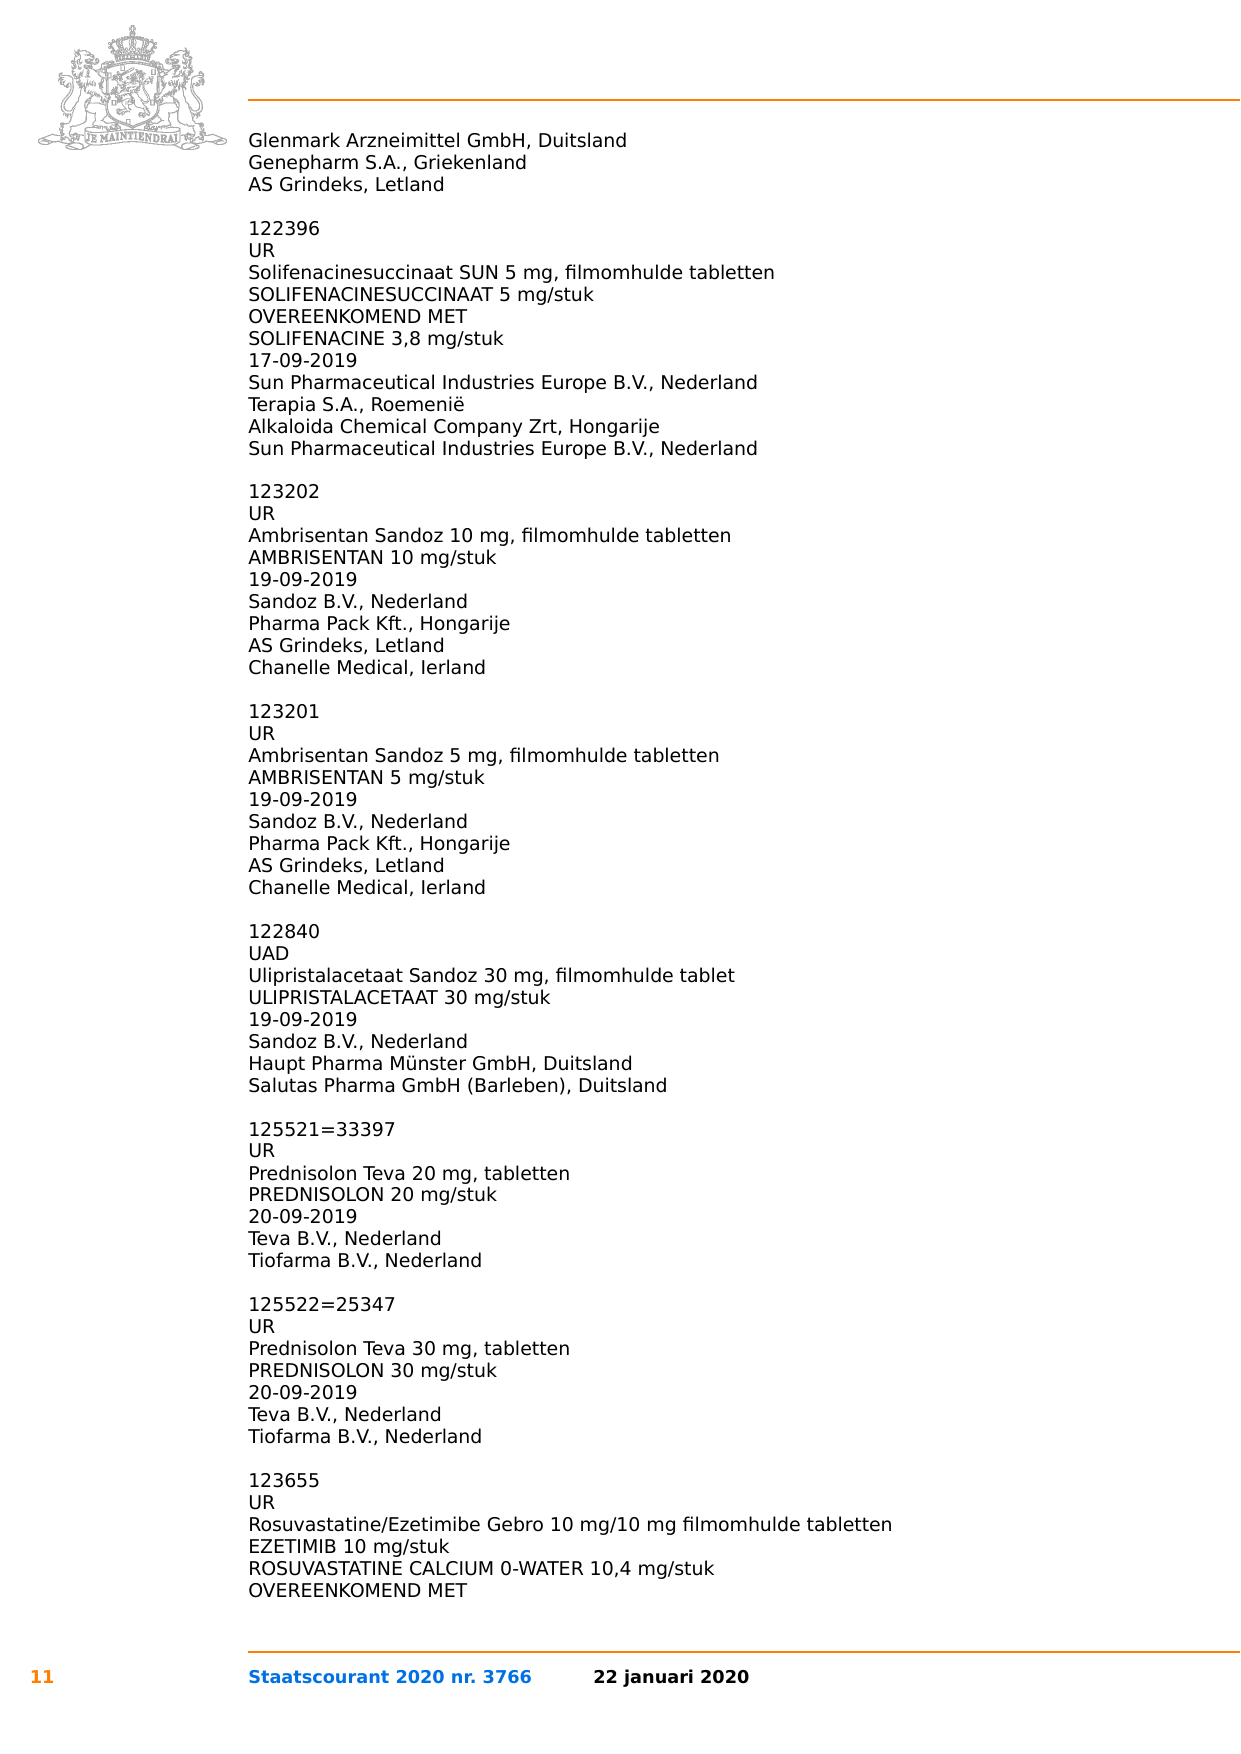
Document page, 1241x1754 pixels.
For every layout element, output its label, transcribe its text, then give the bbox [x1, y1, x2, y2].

text PREDNISOLON 30 mg/stuk [248, 1360, 1163, 1382]
text 122840 [248, 921, 1163, 943]
text Sun Pharmaceutical Industries Europe B.V., Nederland [248, 372, 1163, 393]
text AMBRISENTAN 5 mg/stuk [248, 767, 1163, 789]
text UR [248, 1140, 1163, 1162]
text 125522=25347 [248, 1294, 1163, 1316]
text ULIPRISTALACETAAT 30 mg/stuk [248, 987, 1163, 1009]
text 125521=33397 [248, 1118, 1163, 1140]
text UR [248, 1492, 1163, 1514]
text Ambrisentan Sandoz 5 mg, filmomhulde tabletten [248, 745, 1163, 767]
text Pharma Pack Kft., Hongarije [248, 613, 1163, 635]
text UR [248, 503, 1163, 525]
text Prednisolon Teva 20 mg, tabletten [248, 1162, 1163, 1184]
text 123655 [248, 1470, 1163, 1492]
text Chanelle Medical, Ierland [248, 877, 1163, 899]
text 17-09-2019 [248, 349, 1163, 372]
text AMBRISENTAN 10 mg/stuk [248, 547, 1163, 569]
text Ulipristalacetaat Sandoz 30 mg, filmomhulde tablet [248, 965, 1163, 987]
text Teva B.V., Nederland [248, 1228, 1163, 1250]
text SOLIFENACINE 3,8 mg/stuk [248, 328, 1163, 349]
text UR [248, 723, 1163, 745]
text AS Grindeks, Letland [248, 635, 1163, 657]
text Sandoz B.V., Nederland [248, 1031, 1163, 1053]
text Sun Pharmaceutical Industries Europe B.V., Nederland [248, 437, 1163, 459]
text 19-09-2019 [248, 789, 1163, 811]
text Solifenacinesuccinaat SUN 5 mg, filmomhulde tabletten [248, 262, 1163, 284]
text PREDNISOLON 20 mg/stuk [248, 1184, 1163, 1206]
text ROSUVASTATINE CALCIUM 0-WATER 10,4 mg/stuk [248, 1558, 1163, 1580]
text Glenmark Arzneimittel GmbH, Duitsland [248, 130, 1163, 152]
text Haupt Pharma Münster GmbH, Duitsland [248, 1053, 1163, 1074]
text UAD [248, 943, 1163, 965]
text Tiofarma B.V., Nederland [248, 1426, 1163, 1448]
text 20-09-2019 [248, 1382, 1163, 1404]
text 122396 [248, 218, 1163, 240]
text AS Grindeks, Letland [248, 174, 1163, 196]
text 123202 [248, 481, 1163, 503]
text EZETIMIB 10 mg/stuk [248, 1536, 1163, 1558]
text 19-09-2019 [248, 1009, 1163, 1031]
text Rosuvastatine/Ezetimibe Gebro 10 mg/10 mg filmomhulde tabletten [248, 1514, 1163, 1536]
text UR [248, 240, 1163, 262]
text Sandoz B.V., Nederland [248, 591, 1163, 613]
text 123201 [248, 701, 1163, 723]
text UR [248, 1316, 1163, 1338]
text SOLIFENACINESUCCINAAT 5 mg/stuk [248, 284, 1163, 306]
text Ambrisentan Sandoz 10 mg, filmomhulde tabletten [248, 525, 1163, 547]
text OVEREENKOMEND MET [248, 1580, 1163, 1602]
text OVEREENKOMEND MET [248, 306, 1163, 328]
text Alkaloida Chemical Company Zrt, Hongarije [248, 416, 1163, 437]
text Genepharm S.A., Griekenland [248, 152, 1163, 174]
text Tiofarma B.V., Nederland [248, 1250, 1163, 1272]
text Prednisolon Teva 30 mg, tabletten [248, 1338, 1163, 1360]
text Sandoz B.V., Nederland [248, 811, 1163, 833]
text Pharma Pack Kft., Hongarije [248, 833, 1163, 855]
text Teva B.V., Nederland [248, 1404, 1163, 1426]
picture [38, 25, 227, 150]
text Chanelle Medical, Ierland [248, 657, 1163, 679]
text Terapia S.A., Roemenië [248, 393, 1163, 416]
text 19-09-2019 [248, 569, 1163, 591]
text AS Grindeks, Letland [248, 855, 1163, 877]
text 20-09-2019 [248, 1206, 1163, 1228]
text Salutas Pharma GmbH (Barleben), Duitsland [248, 1074, 1163, 1097]
